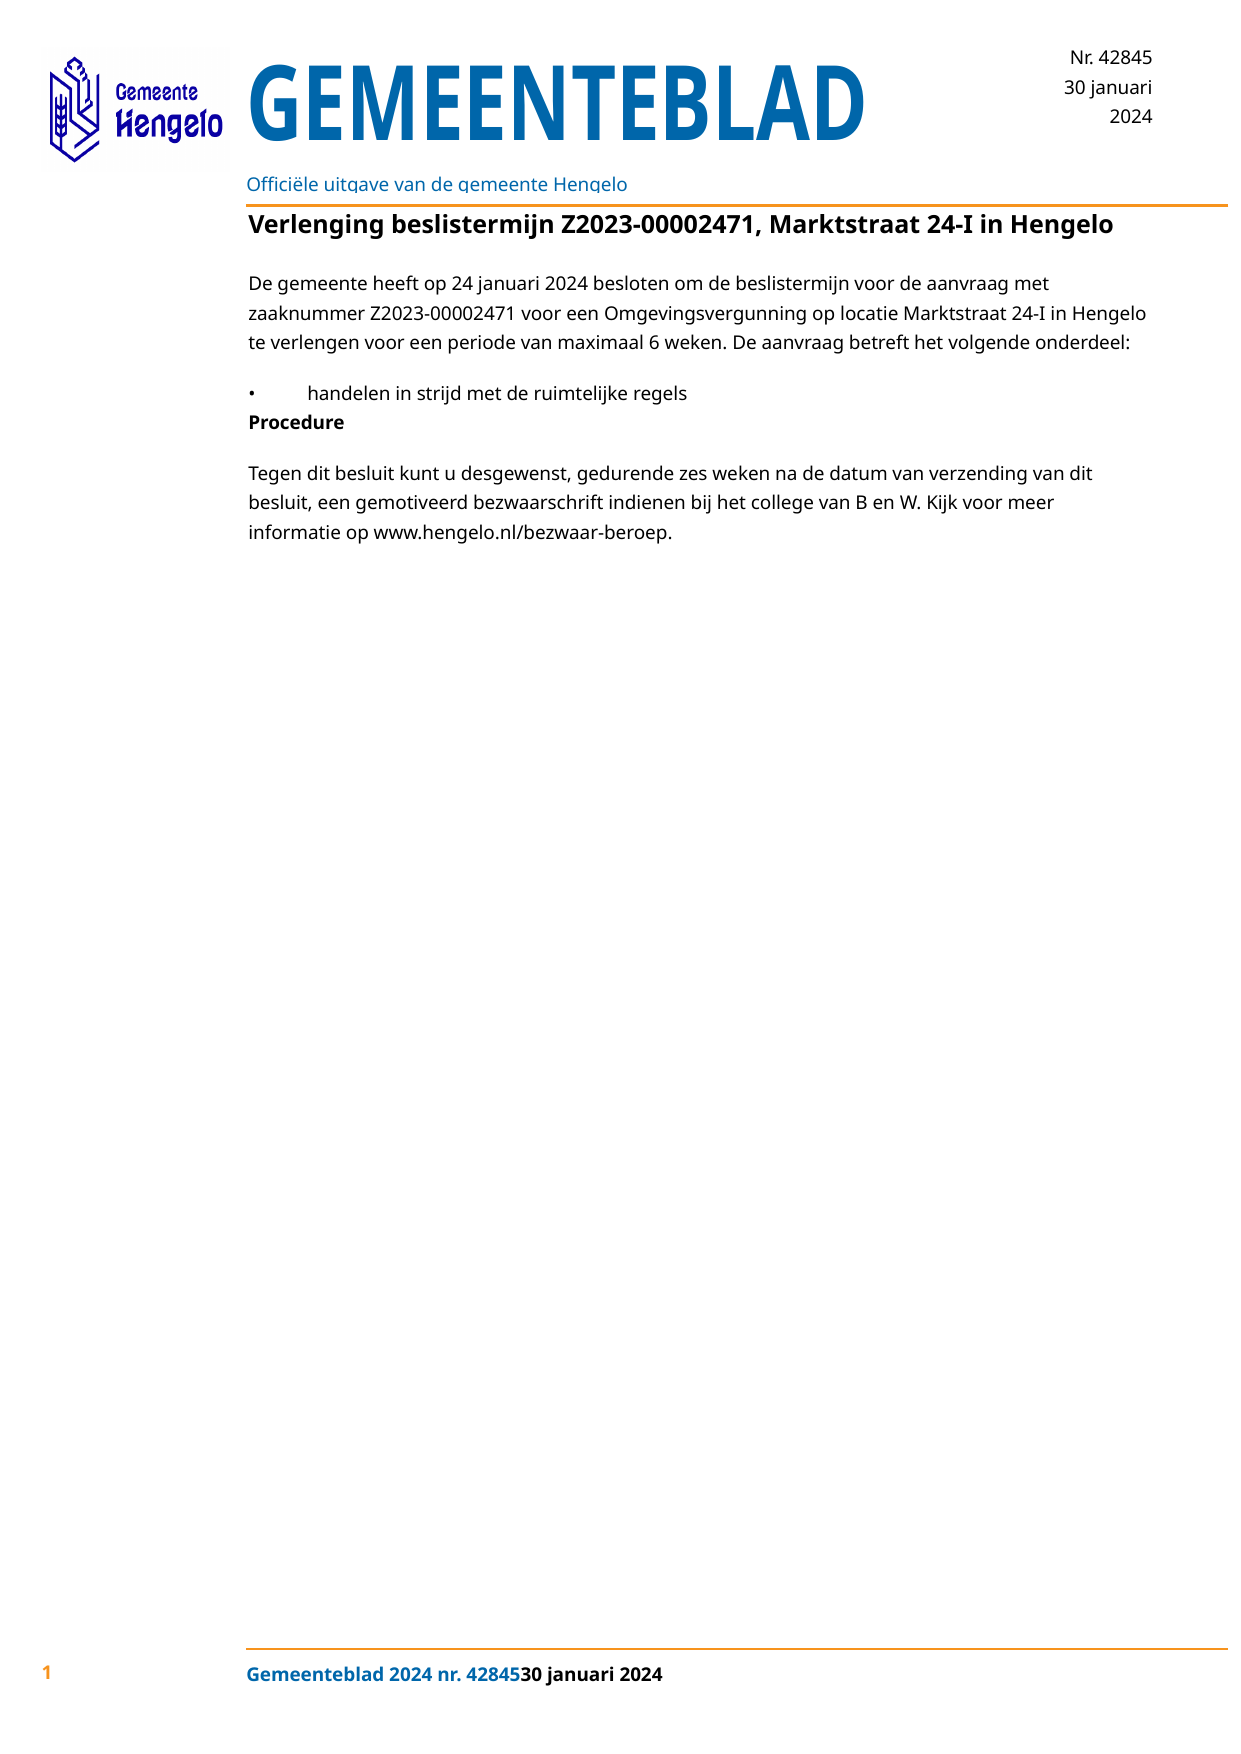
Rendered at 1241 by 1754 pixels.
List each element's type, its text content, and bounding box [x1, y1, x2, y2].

text Verlenging beslistermijn Z2023-00002471, Marktstraat 24-I in Hengelo [248, 207, 1152, 241]
list handelen in strijd met de ruimtelijke regels [248, 380, 1152, 406]
picture [41, 47, 231, 172]
text Procedure [248, 409, 1152, 435]
text Tegen dit besluit kunt u desgewenst, gedurende zes weken na de datum van verzending van dit besluit, een gemotiveerd bezwaarschrift indienen bij het college van B en W. Kijk voor meer informatie op www.hengelo.nl/bezwaar-beroep. [248, 460, 1152, 545]
text De gemeente heeft op 24 januari 2024 besloten om de beslistermijn voor de aanvraag met zaaknummer Z2023-00002471 voor een Omgevingsvergunning op locatie Marktstraat 24-I in Hengelo te verlengen voor een periode van maximaal 6 weken. De aanvraag betreft het volgende onderdeel: [248, 270, 1152, 355]
